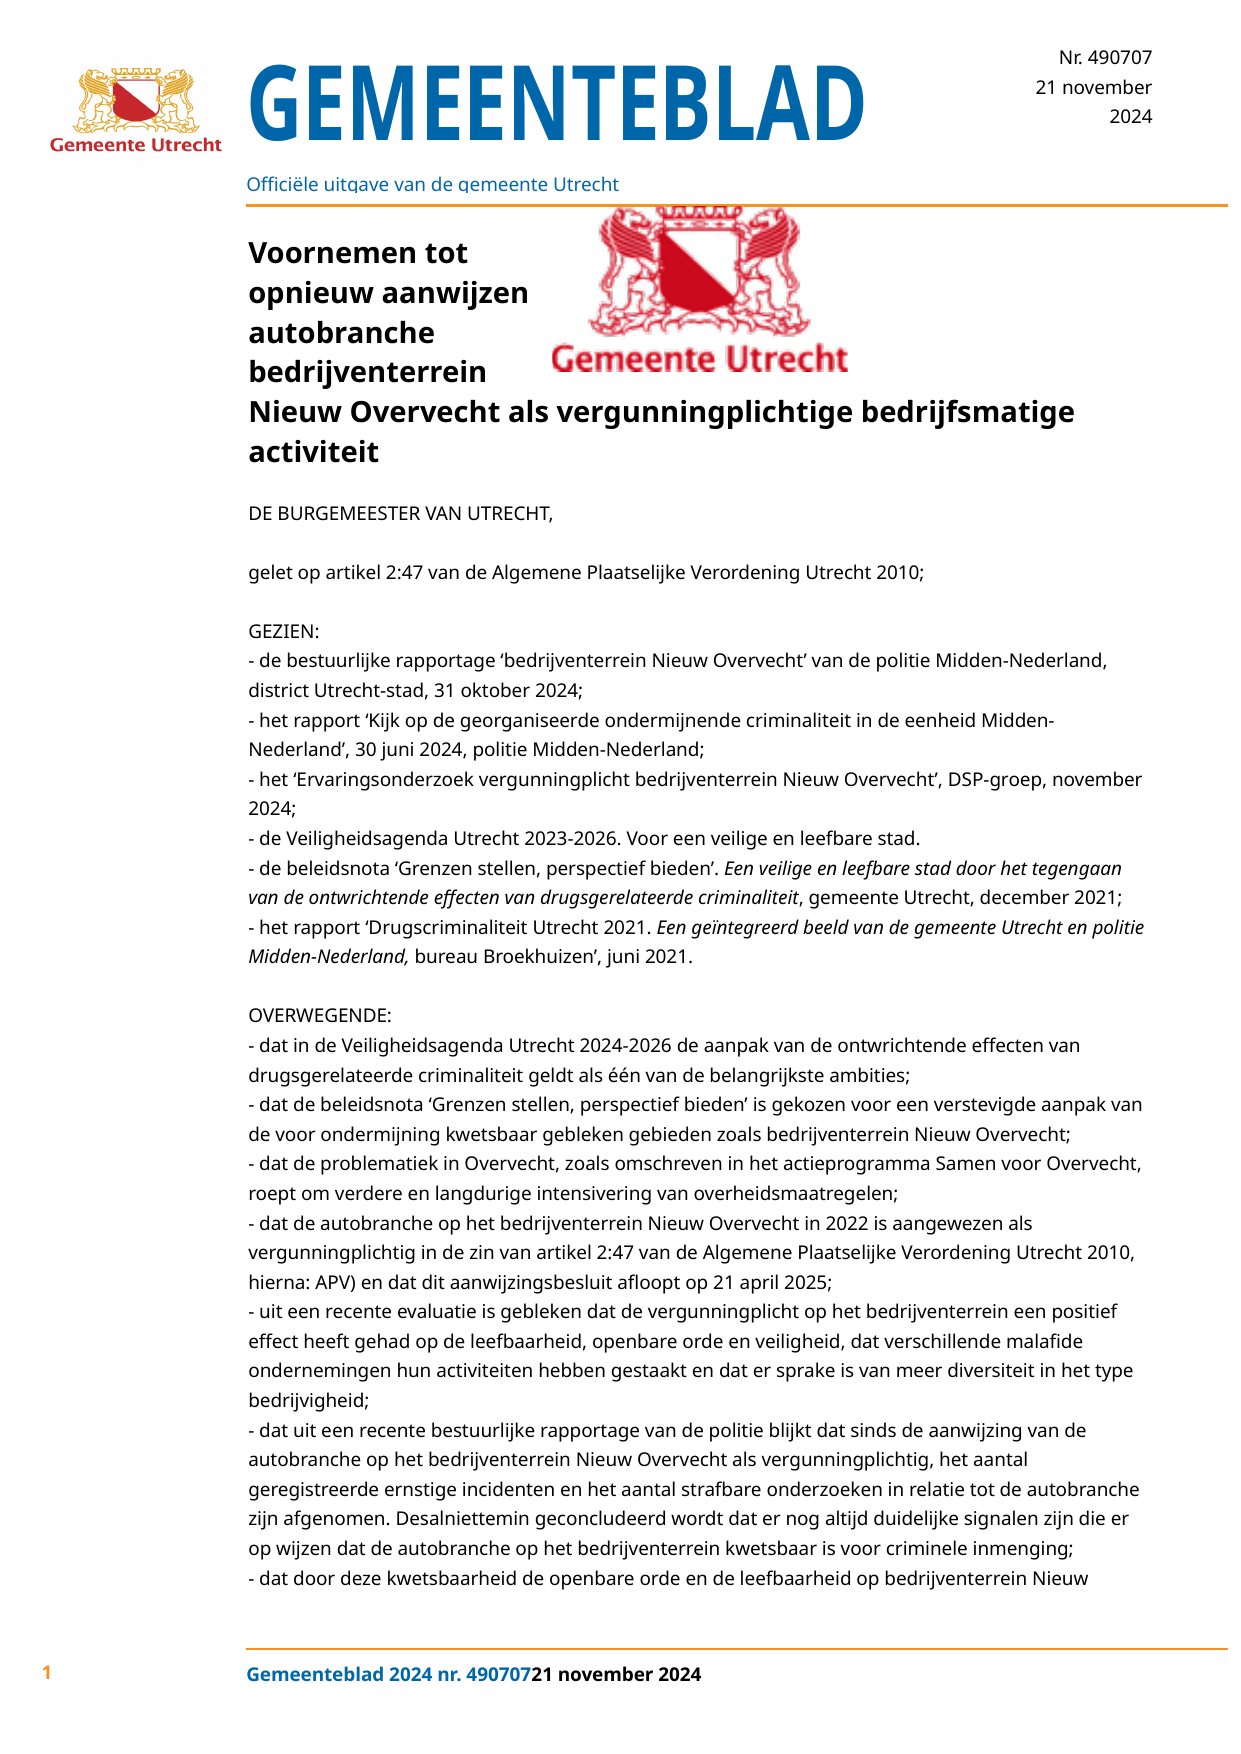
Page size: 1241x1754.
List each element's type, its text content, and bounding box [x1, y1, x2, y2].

text - het rapport ‘Kijk op de georganiseerde ondermijnende criminaliteit in de eenheid Midden-Nederland’, 30 juni 2024, politie Midden-Nederland; [248, 707, 1152, 762]
text - dat in de Veiligheidsagenda Utrecht 2024-2026 de aanpak van de ontwrichtende effecten van drugsgerelateerde criminaliteit geldt als één van de belangrijkste ambities; [248, 1032, 1152, 1088]
text - dat de beleidsnota ‘Grenzen stellen, perspectief bieden’ is gekozen voor een verstevigde aanpak van de voor ondermijning kwetsbaar gebleken gebieden zoals bedrijventerrein Nieuw Overvecht; [248, 1091, 1152, 1147]
text - het ‘Ervaringsonderzoek vergunningplicht bedrijventerrein Nieuw Overvecht’, DSP-groep, november 2024; [248, 766, 1152, 821]
text - de bestuurlijke rapportage ‘bedrijventerrein Nieuw Overvecht’ van de politie Midden-Nederland, district Utrecht-stad, 31 oktober 2024; [248, 648, 1152, 703]
text - dat de autobranche op het bedrijventerrein Nieuw Overvecht in 2022 is aangewezen als vergunningplichtig in de zin van artikel 2:47 van de Algemene Plaatselijke Verordening Utrecht 2010, hierna: APV) en dat dit aanwijzingsbesluit afloopt op 21 april 2025; [248, 1210, 1152, 1295]
picture [552, 206, 848, 372]
text OVERWEGENDE: [248, 1003, 1152, 1028]
text GEZIEN: [248, 618, 1152, 644]
text - uit een recente evaluatie is gebleken dat de vergunningplicht op het bedrijventerrein een positief effect heeft gehad op de leefbaarheid, openbare orde en veiligheid, dat verschillende malafide ondernemingen hun activiteiten hebben gestaakt en dat er sprake is van meer diversiteit in het type bedrijvigheid; [248, 1298, 1152, 1413]
text Voornemen tot opnieuw aanwijzen autobranche bedrijventerrein Nieuw Overvecht als vergunningplichtige bedrijfsmatige activiteit [248, 232, 1152, 471]
text DE BURGEMEESTER VAN UTRECHT, [248, 500, 1152, 526]
picture [41, 47, 231, 172]
text - het rapport ‘Drugscriminaliteit Utrecht 2021. Een geïntegreerd beeld van de gemeente Utrecht en politie Midden-Nederland, bureau Broekhuizen’, juni 2021. [248, 914, 1152, 969]
text - de beleidsnota ‘Grenzen stellen, perspectief bieden’. Een veilige en leefbare stad door het tegengaan van de ontwrichtende effecten van drugsgerelateerde criminaliteit, gemeente Utrecht, december 2021; [248, 855, 1152, 910]
text - dat de problematiek in Overvecht, zoals omschreven in het actieprogramma Samen voor Overvecht, roept om verdere en langdurige intensivering van overheidsmaatregelen; [248, 1151, 1152, 1206]
text - dat door deze kwetsbaarheid de openbare orde en de leefbaarheid op bedrijventerrein Nieuw [248, 1565, 1152, 1591]
text - de Veiligheidsagenda Utrecht 2023-2026. Voor een veilige en leefbare stad. [248, 825, 1152, 851]
text - dat uit een recente bestuurlijke rapportage van de politie blijkt dat sinds de aanwijzing van de autobranche op het bedrijventerrein Nieuw Overvecht als vergunningplichtig, het aantal geregistreerde ernstige incidenten en het aantal strafbare onderzoeken in relatie tot de autobranche zijn afgenomen. Desalniettemin geconcludeerd wordt dat er nog altijd duidelijke signalen zijn die er op wijzen dat de autobranche op het bedrijventerrein kwetsbaar is voor criminele inmenging; [248, 1417, 1152, 1561]
text gelet op artikel 2:47 van de Algemene Plaatselijke Verordening Utrecht 2010; [248, 559, 1152, 585]
